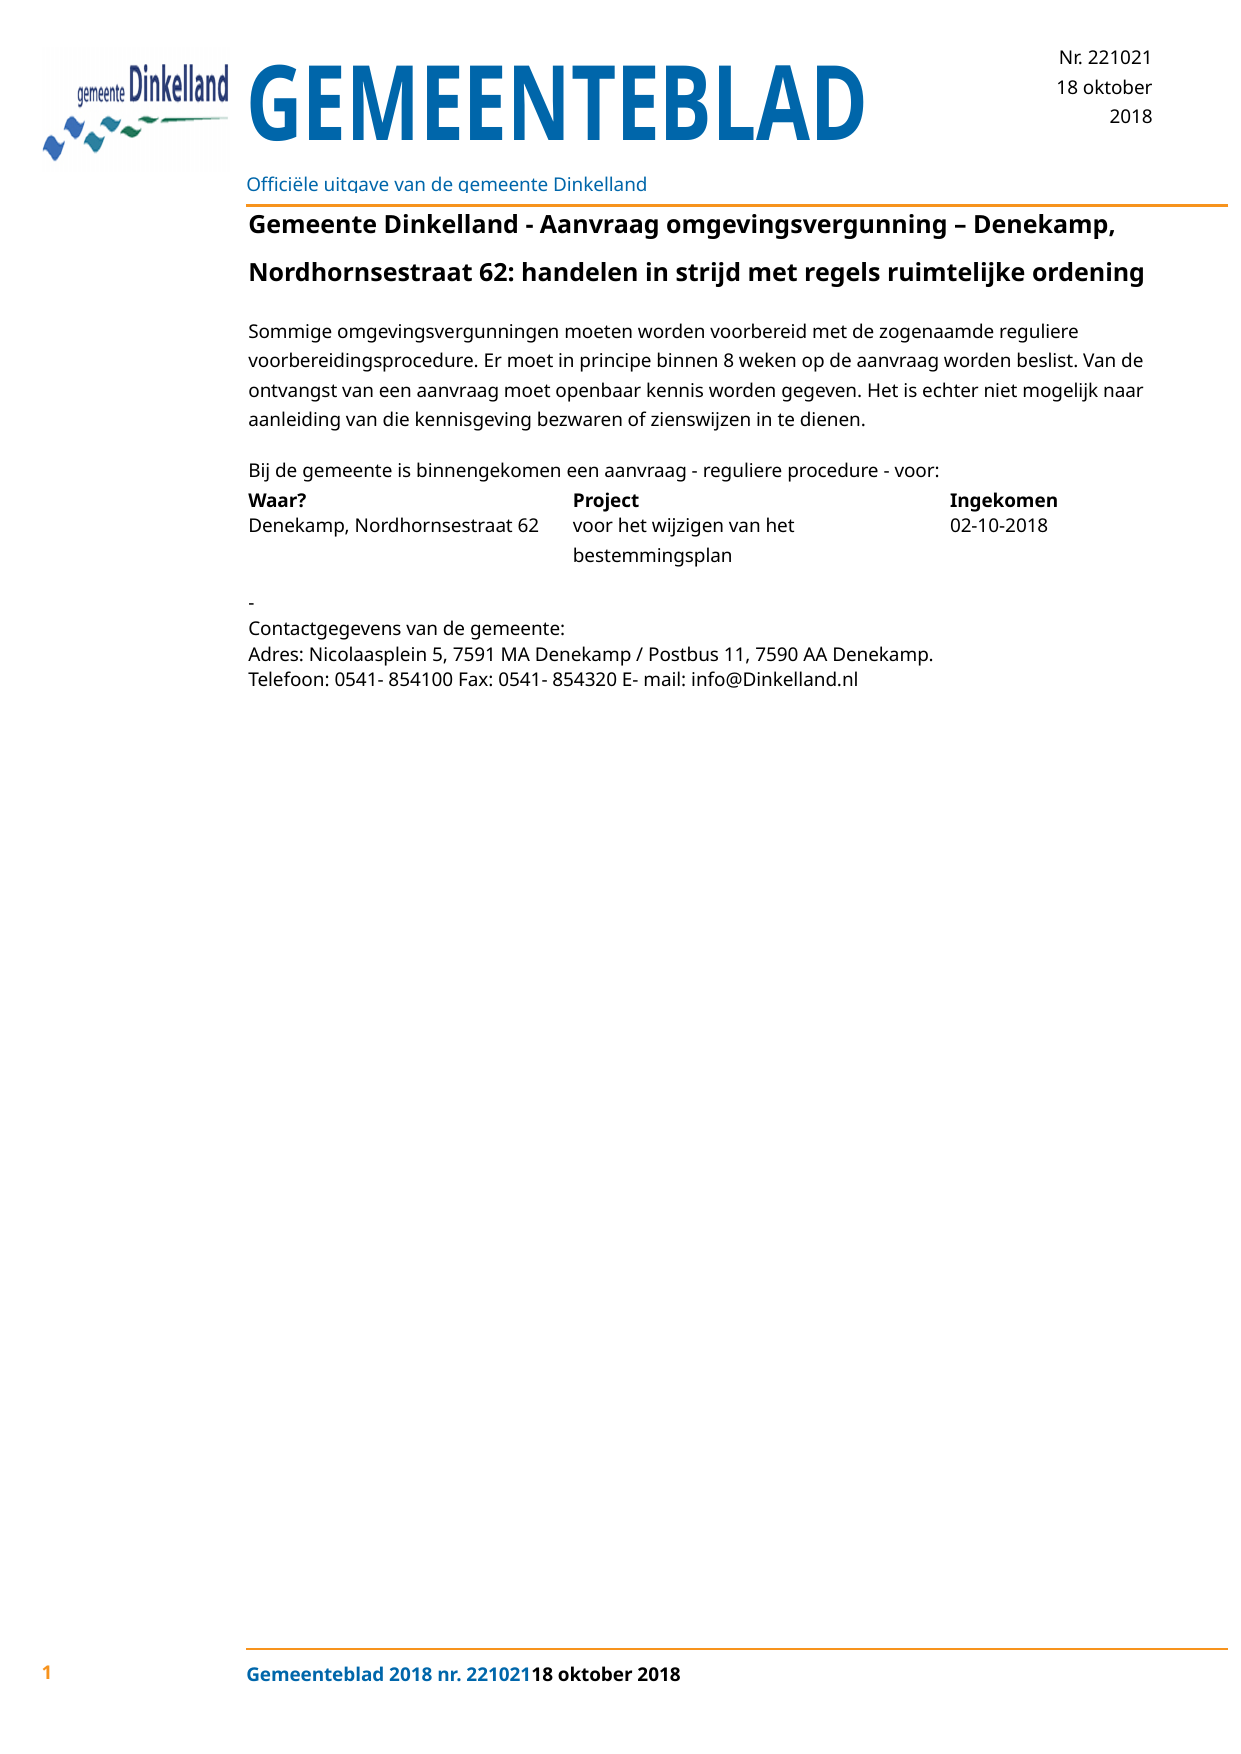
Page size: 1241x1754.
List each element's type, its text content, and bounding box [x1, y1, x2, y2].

text Gemeente Dinkelland - Aanvraag omgevingsvergunning – Denekamp, Nordhornsestraat 62: handelen in strijd met regels ruimtelijke ordening [248, 207, 1152, 288]
table_cell Denekamp, Nordhornsestraat 62 [248, 513, 573, 568]
text Bij de gemeente is binnengekomen een aanvraag - reguliere procedure - voor: [248, 457, 1152, 483]
table_cell 02-10-2018 [950, 513, 1152, 568]
table_cell voor het wijzigen van het bestemmingsplan [573, 513, 950, 568]
text Telefoon: 0541- 854100 Fax: 0541- 854320 E- mail: info@Dinkelland.nl [248, 666, 1152, 692]
table_header Project [573, 487, 950, 512]
text Adres: Nicolaasplein 5, 7591 MA Denekamp / Postbus 11, 7590 AA Denekamp. [248, 641, 1152, 666]
table_header Waar? [248, 487, 573, 512]
text Contactgegevens van de gemeente: [248, 615, 1152, 641]
text Sommige omgevingsvergunningen moeten worden voorbereid met de zogenaamde reguliere voorbereidingsprocedure. Er moet in principe binnen 8 weken op de aanvraag worden beslist. Van de ontvangst van een aanvraag moet openbaar kennis worden gegeven. Het is echter niet mogelijk naar aanleiding van die kennisgeving bezwaren of zienswijzen in te dienen. [248, 318, 1152, 432]
text - [248, 589, 1152, 615]
table_header Ingekomen [950, 487, 1152, 512]
picture [41, 47, 231, 172]
